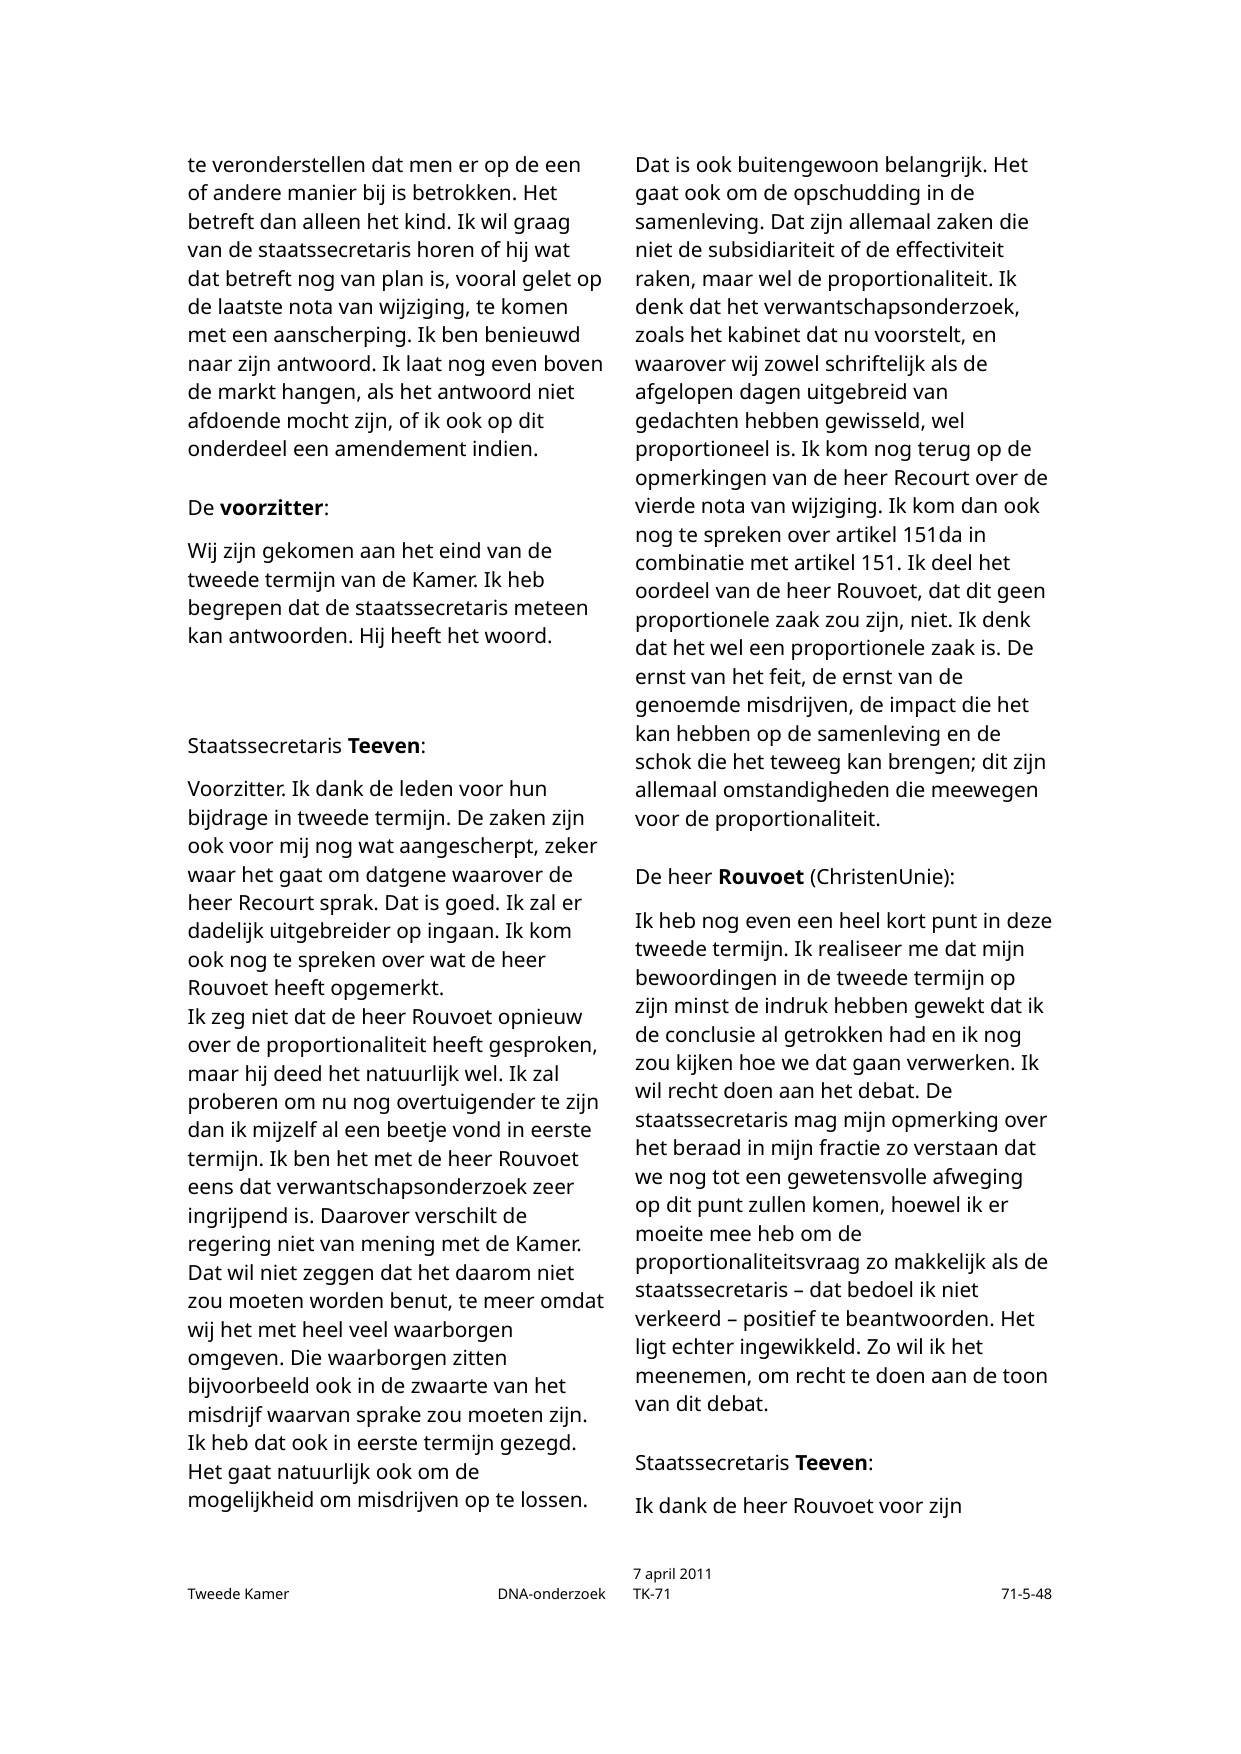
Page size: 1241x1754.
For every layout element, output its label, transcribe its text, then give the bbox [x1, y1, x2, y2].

text Ik zeg niet dat de heer Rouvoet opnieuw over de proportionaliteit heeft gesproken, maar hij deed het natuurlijk wel. Ik zal proberen om nu nog overtuigender te zijn dan ik mijzelf al een beetje vond in eerste termijn. Ik ben het met de heer Rouvoet eens dat verwantschapsonderzoek zeer ingrijpend is. Daarover verschilt de regering niet van mening met de Kamer. Dat wil niet zeggen dat het daarom niet zou moeten worden benut, te meer omdat wij het met heel veel waarborgen omgeven. Die waarborgen zitten bijvoorbeeld ook in de zwaarte van het misdrijf waarvan sprake zou moeten zijn. Ik heb dat ook in eerste termijn gezegd. Het gaat natuurlijk ook om de mogelijkheid om misdrijven op te lossen. [187, 1002, 605, 1514]
text  [187, 680, 605, 708]
text Voorzitter. Ik dank de leden voor hun bijdrage in tweede termijn. De zaken zijn ook voor mij nog wat aangescherpt, zeker waar het gaat om datgene waarover de heer Recourt sprak. Dat is goed. Ik zal er dadelijk uitgebreider op ingaan. Ik kom ook nog te spreken over wat de heer Rouvoet heeft opgemerkt. [187, 774, 605, 1002]
text Ik heb nog even een heel kort punt in deze tweede termijn. Ik realiseer me dat mijn bewoordingen in de tweede termijn op zijn minst de indruk hebben gewekt dat ik de conclusie al getrokken had en ik nog zou kijken hoe we dat gaan verwerken. Ik wil recht doen aan het debat. De staatssecretaris mag mijn opmerking over het beraad in mijn fractie zo verstaan dat we nog tot een gewetensvolle afweging op dit punt zullen komen, hoewel ik er moeite mee heb om de proportionaliteitsvraag zo makkelijk als de staatssecretaris – dat bedoel ik niet verkeerd – positief te beantwoorden. Het ligt echter ingewikkeld. Zo wil ik het meenemen, om recht te doen aan de toon van dit debat. [635, 906, 1053, 1418]
text Ik dank de heer Rouvoet voor zijn [635, 1491, 1053, 1520]
text De heer Rouvoet (ChristenUnie): [635, 862, 1053, 891]
text te veronderstellen dat men er op de een of andere manier bij is betrokken. Het betreft dan alleen het kind. Ik wil graag van de staatssecretaris horen of hij wat dat betreft nog van plan is, vooral gelet op de laatste nota van wijziging, te komen met een aanscherping. Ik ben benieuwd naar zijn antwoord. Ik laat nog even boven de markt hangen, als het antwoord niet afdoende mocht zijn, of ik ook op dit onderdeel een amendement indien. [187, 150, 605, 463]
text De voorzitter: [187, 493, 605, 521]
text Wij zijn gekomen aan het eind van de tweede termijn van de Kamer. Ik heb begrepen dat de staatssecretaris meteen kan antwoorden. Hij heeft het woord. [187, 536, 605, 650]
text Dat is ook buitengewoon belangrijk. Het gaat ook om de opschudding in de samenleving. Dat zijn allemaal zaken die niet de subsidiariteit of de effectiviteit raken, maar wel de proportionaliteit. Ik denk dat het verwantschapsonderzoek, zoals het kabinet dat nu voorstelt, en waarover wij zowel schriftelijk als de afgelopen dagen uitgebreid van gedachten hebben gewisseld, wel proportioneel is. Ik kom nog terug op de opmerkingen van de heer Recourt over de vierde nota van wijziging. Ik kom dan ook nog te spreken over artikel 151da in combinatie met artikel 151. Ik deel het oordeel van de heer Rouvoet, dat dit geen proportionele zaak zou zijn, niet. Ik denk dat het wel een proportionele zaak is. De ernst van het feit, de ernst van de genoemde misdrijven, de impact die het kan hebben op de samenleving en de schok die het teweeg kan brengen; dit zijn allemaal omstandigheden die meewegen voor de proportionaliteit. [635, 150, 1053, 832]
text Staatssecretaris Teeven: [187, 731, 605, 759]
text Staatssecretaris Teeven: [635, 1448, 1053, 1476]
